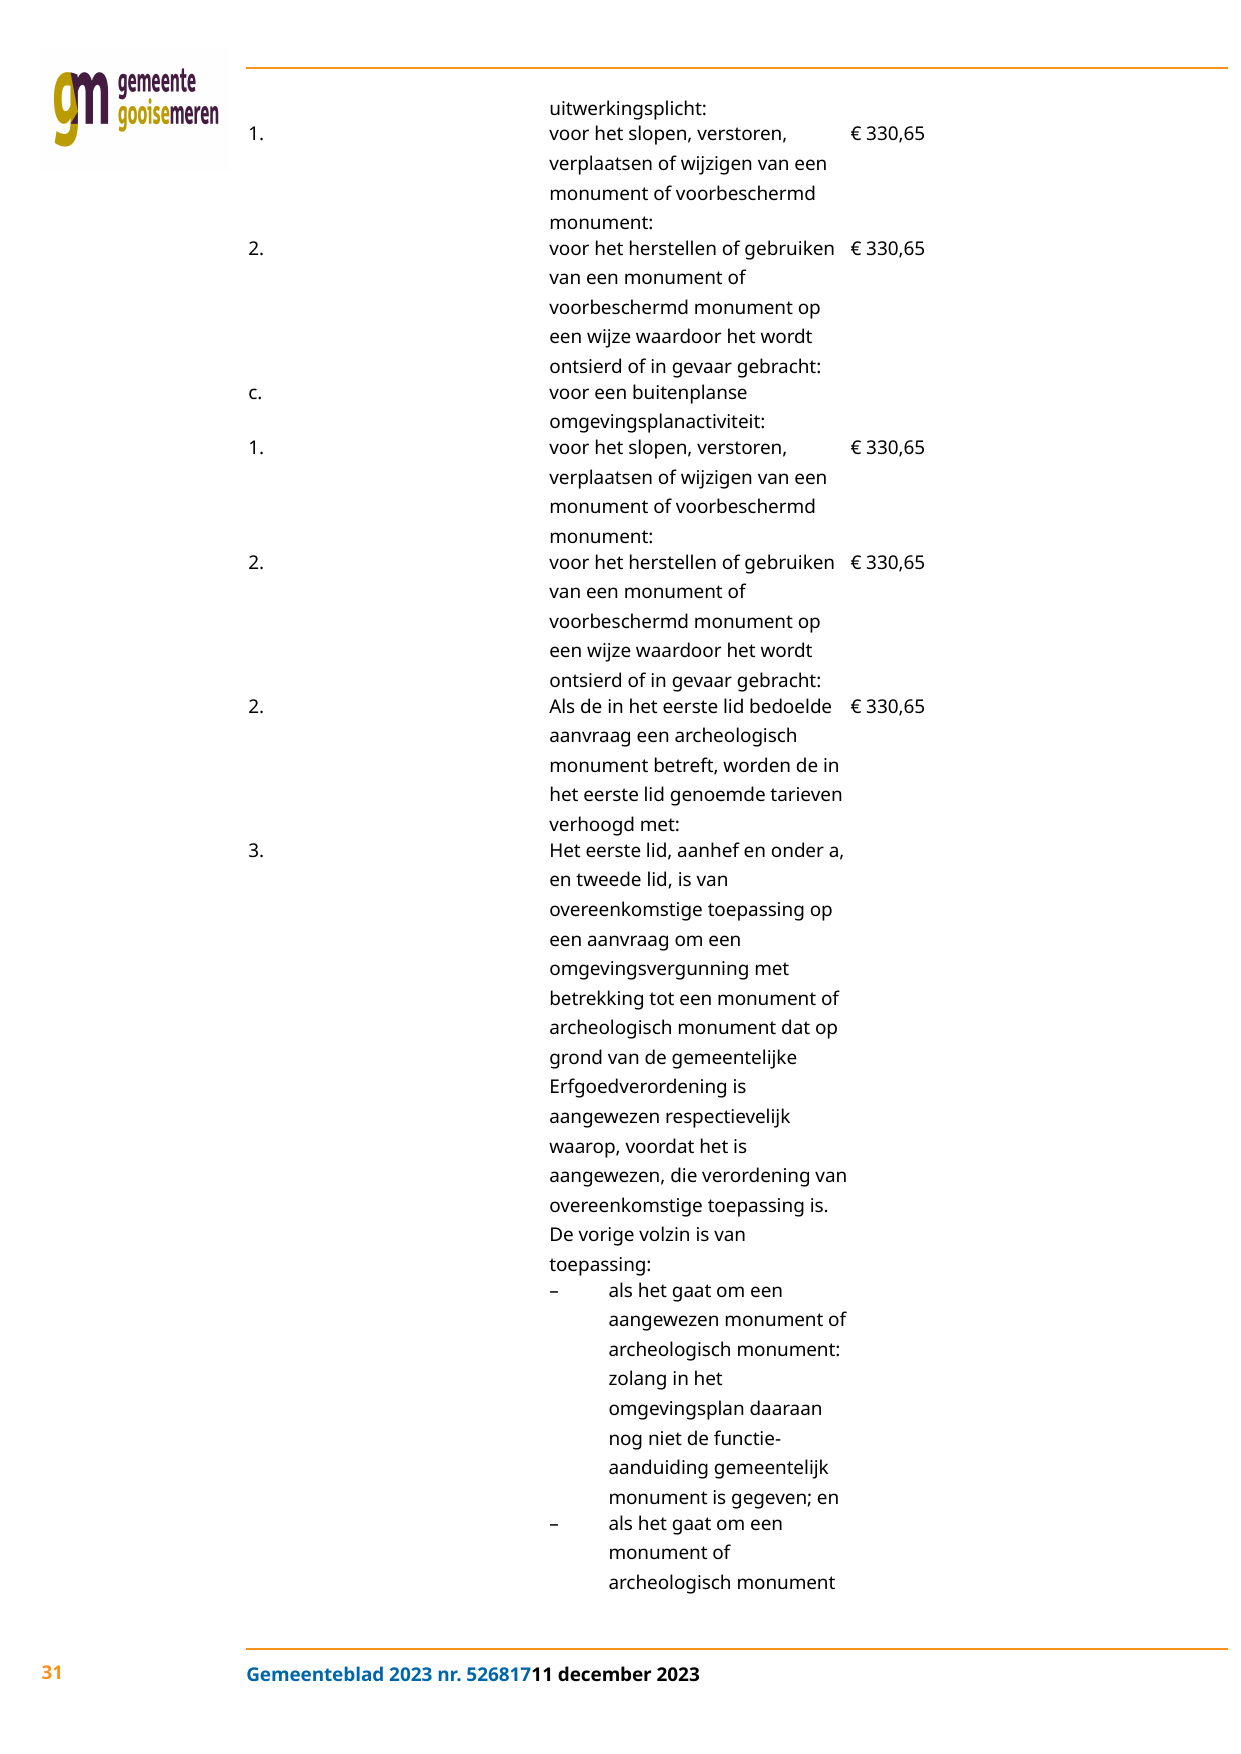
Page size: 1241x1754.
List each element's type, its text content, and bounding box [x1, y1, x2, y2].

table_cell als het gaat om een aangewezen monument of archeologisch monument: zolang in het omgevingsplan daaraan nog niet de functie-aanduiding gemeentelijk monument is gegeven; en [549, 1277, 850, 1510]
table_cell uitwerkingsplicht: [549, 95, 850, 121]
table_cell [248, 1510, 549, 1594]
table_cell € 330,65 [850, 235, 1152, 379]
table_cell [248, 95, 549, 121]
table_cell 2. [248, 693, 549, 837]
table_cell 2. [248, 549, 549, 693]
table_cell 3. [248, 837, 549, 1277]
table_cell voor een buitenplanse omgevingsplanactiviteit: [549, 379, 850, 434]
table_cell [850, 95, 1152, 121]
table_cell als het gaat om een monument of archeologisch monument [549, 1510, 850, 1594]
table_cell [850, 379, 1152, 434]
table_cell € 330,65 [850, 693, 1152, 837]
table_cell [850, 1277, 1152, 1510]
table_cell voor het slopen, verstoren, verplaatsen of wijzigen van een monument of voorbeschermd monument: [549, 434, 850, 549]
table_cell voor het herstellen of gebruiken van een monument of voorbeschermd monument op een wijze waardoor het wordt ontsierd of in gevaar gebracht: [549, 549, 850, 693]
table_cell € 330,65 [850, 121, 1152, 235]
picture [41, 47, 231, 172]
table_cell c. [248, 379, 549, 434]
table_cell Als de in het eerste lid bedoelde aanvraag een archeologisch monument betreft, worden de in het eerste lid genoemde tarieven verhoogd met: [549, 693, 850, 837]
table_cell € 330,65 [850, 549, 1152, 693]
table_cell 1. [248, 434, 549, 549]
table_cell [850, 1510, 1152, 1594]
table_cell € 330,65 [850, 434, 1152, 549]
table_cell voor het slopen, verstoren, verplaatsen of wijzigen van een monument of voorbeschermd monument: [549, 121, 850, 235]
table_cell [850, 837, 1152, 1277]
table_cell Het eerste lid, aanhef en onder a, en tweede lid, is van overeenkomstige toepassing op een aanvraag om een omgevingsvergunning met betrekking tot een monument of archeologisch monument dat op grond van de gemeentelijke Erfgoedverordening is aangewezen respectievelijk waarop, voordat het is aangewezen, die verordening van overeenkomstige toepassing is. De vorige volzin is van toepassing: [549, 837, 850, 1277]
table_cell [248, 1277, 549, 1510]
table_cell voor het herstellen of gebruiken van een monument of voorbeschermd monument op een wijze waardoor het wordt ontsierd of in gevaar gebracht: [549, 235, 850, 379]
table_cell 2. [248, 235, 549, 379]
table_cell 1. [248, 121, 549, 235]
